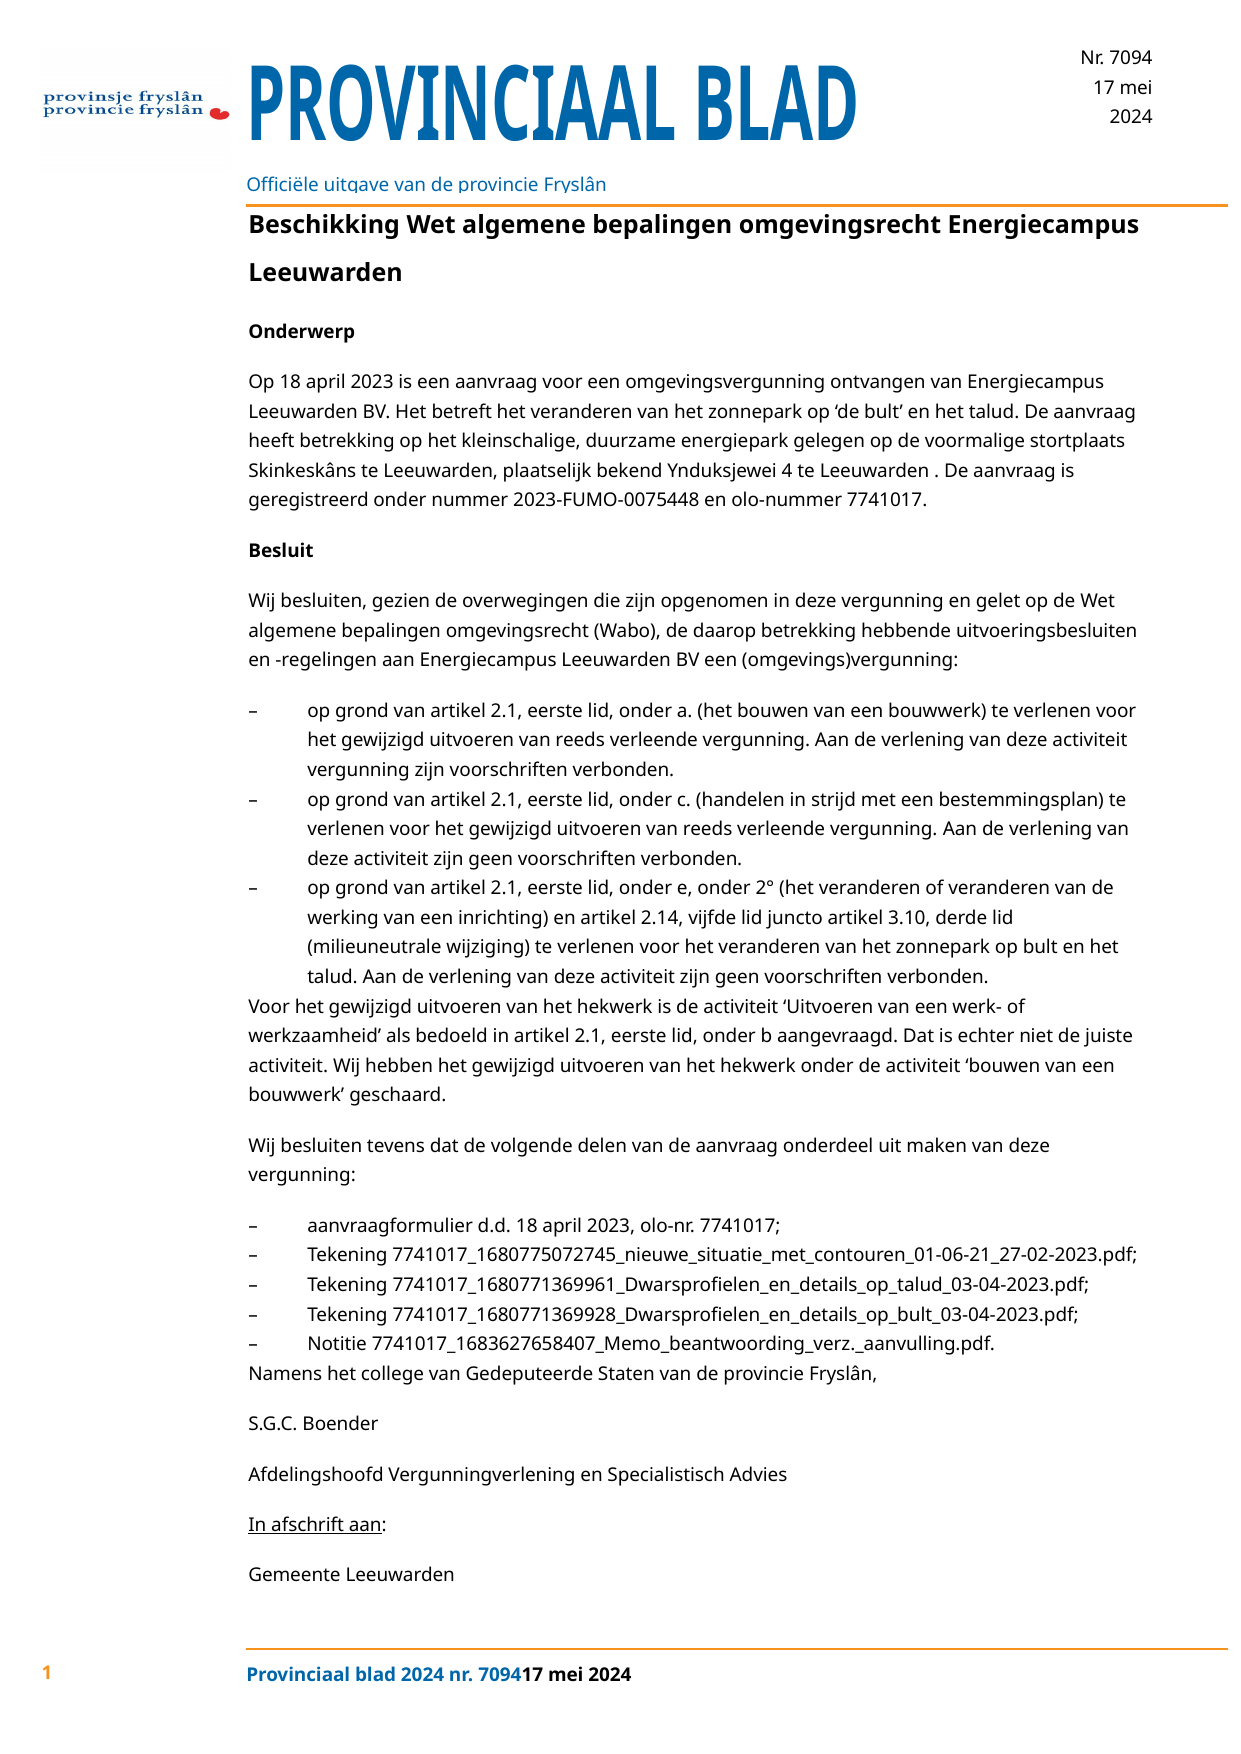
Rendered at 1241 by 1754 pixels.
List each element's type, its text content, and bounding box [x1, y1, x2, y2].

text Onderwerp [248, 318, 1152, 344]
list Notitie 7741017_1683627658407_Memo_beantwoording_verz._aanvulling.pdf. [248, 1330, 1152, 1356]
text Beschikking Wet algemene bepalingen omgevingsrecht Energiecampus Leeuwarden [248, 207, 1152, 288]
text S.G.C. Boender [248, 1410, 1152, 1436]
text Voor het gewijzigd uitvoeren van het hekwerk is de activiteit ‘Uitvoeren van een werk- of werkzaamheid’ als bedoeld in artikel 2.1, eerste lid, onder b aangevraagd. Dat is echter niet de juiste activiteit. Wij hebben het gewijzigd uitvoeren van het hekwerk onder de activiteit ‘bouwen van een bouwwerk’ geschaard. [248, 993, 1152, 1107]
list Tekening 7741017_1680771369928_Dwarsprofielen_en_details_op_bult_03-04-2023.pdf; [248, 1301, 1152, 1327]
text Afdelingshoofd Vergunningverlening en Specialistisch Advies [248, 1461, 1152, 1487]
text In afschrift aan: [248, 1511, 1152, 1537]
list op grond van artikel 2.1, eerste lid, onder c. (handelen in strijd met een bestemmingsplan) te verlenen voor het gewijzigd uitvoeren van reeds verleende vergunning. Aan de verlening van deze activiteit zijn geen voorschriften verbonden. [248, 786, 1152, 871]
text Gemeente Leeuwarden [248, 1562, 1152, 1587]
text Wij besluiten tevens dat de volgende delen van de aanvraag onderdeel uit maken van deze vergunning: [248, 1132, 1152, 1187]
text Wij besluiten, gezien de overwegingen die zijn opgenomen in deze vergunning en gelet op de Wet algemene bepalingen omgevingsrecht (Wabo), de daarop betrekking hebbende uitvoeringsbesluiten en -regelingen aan Energiecampus Leeuwarden BV een (omgevings)vergunning: [248, 587, 1152, 672]
picture [41, 47, 231, 172]
text Op 18 april 2023 is een aanvraag voor een omgevingsvergunning ontvangen van Energiecampus Leeuwarden BV. Het betreft het veranderen van het zonnepark op ‘de bult’ en het talud. De aanvraag heeft betrekking op het kleinschalige, duurzame energiepark gelegen op de voormalige stortplaats Skinkeskâns te Leeuwarden, plaatselijk bekend Ynduksjewei 4 te Leeuwarden . De aanvraag is geregistreerd onder nummer 2023-FUMO-0075448 en olo-nummer 7741017. [248, 368, 1152, 512]
list aanvraagformulier d.d. 18 april 2023, olo-nr. 7741017; [248, 1212, 1152, 1238]
list Tekening 7741017_1680771369961_Dwarsprofielen_en_details_op_talud_03-04-2023.pdf; [248, 1271, 1152, 1297]
list op grond van artikel 2.1, eerste lid, onder e, onder 2° (het veranderen of veranderen van de werking van een inrichting) en artikel 2.14, vijfde lid juncto artikel 3.10, derde lid (milieuneutrale wijziging) te verlenen voor het veranderen van het zonnepark op bult en het talud. Aan de verlening van deze activiteit zijn geen voorschriften verbonden. [248, 874, 1152, 989]
text Besluit [248, 537, 1152, 563]
list op grond van artikel 2.1, eerste lid, onder a. (het bouwen van een bouwwerk) te verlenen voor het gewijzigd uitvoeren van reeds verleende vergunning. Aan de verlening van deze activiteit vergunning zijn voorschriften verbonden. [248, 697, 1152, 782]
text Namens het college van Gedeputeerde Staten van de provincie Fryslân, [248, 1360, 1152, 1386]
list Tekening 7741017_1680775072745_nieuwe_situatie_met_contouren_01-06-21_27-02-2023.pdf; [248, 1242, 1152, 1267]
